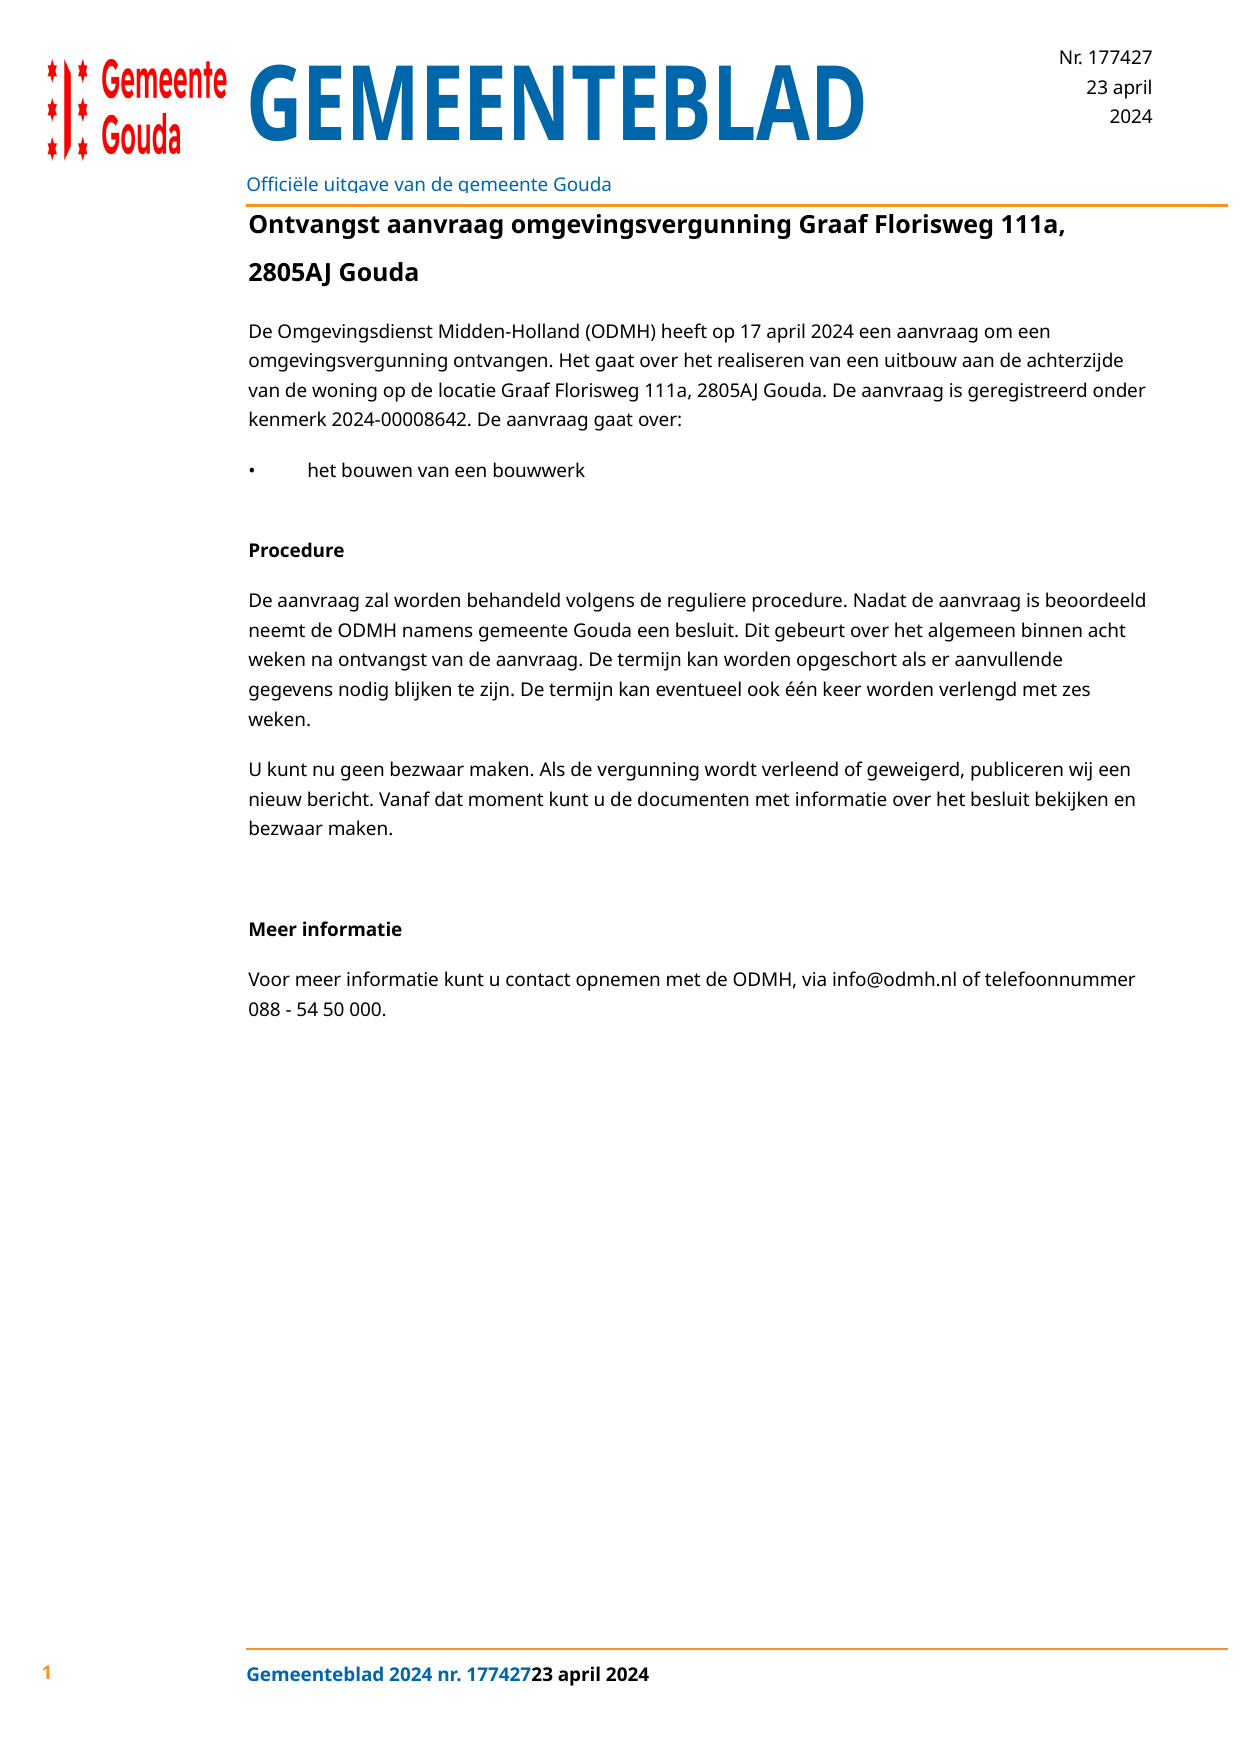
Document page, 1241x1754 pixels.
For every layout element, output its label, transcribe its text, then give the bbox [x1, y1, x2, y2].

text U kunt nu geen bezwaar maken. Als de vergunning wordt verleend of geweigerd, publiceren wij een nieuw bericht. Vanaf dat moment kunt u de documenten met informatie over het besluit bekijken en bezwaar maken. [248, 756, 1152, 841]
text Voor meer informatie kunt u contact opnemen met de ODMH, via info@odmh.nl of telefoonnummer 088 - 54 50 000. [248, 967, 1152, 1022]
text Meer informatie [248, 916, 1152, 942]
text De aanvraag zal worden behandeld volgens de reguliere procedure. Nadat de aanvraag is beoordeeld neemt de ODMH namens gemeente Gouda een besluit. Dit gebeurt over het algemeen binnen acht weken na ontvangst van de aanvraag. De termijn kan worden opgeschort als er aanvullende gegevens nodig blijken te zijn. De termijn kan eventueel ook één keer worden verlengd met zes weken. [248, 587, 1152, 732]
text De Omgevingsdienst Midden-Holland (ODMH) heeft op 17 april 2024 een aanvraag om een omgevingsvergunning ontvangen. Het gaat over het realiseren van een uitbouw aan de achterzijde van de woning op de locatie Graaf Florisweg 111a, 2805AJ Gouda. De aanvraag is geregistreerd onder kenmerk 2024-00008642. De aanvraag gaat over: [248, 318, 1152, 432]
picture [41, 47, 231, 172]
text Ontvangst aanvraag omgevingsvergunning Graaf Florisweg 111a, 2805AJ Gouda [248, 207, 1152, 288]
list het bouwen van een bouwwerk [248, 457, 1152, 483]
text Procedure [248, 537, 1152, 563]
